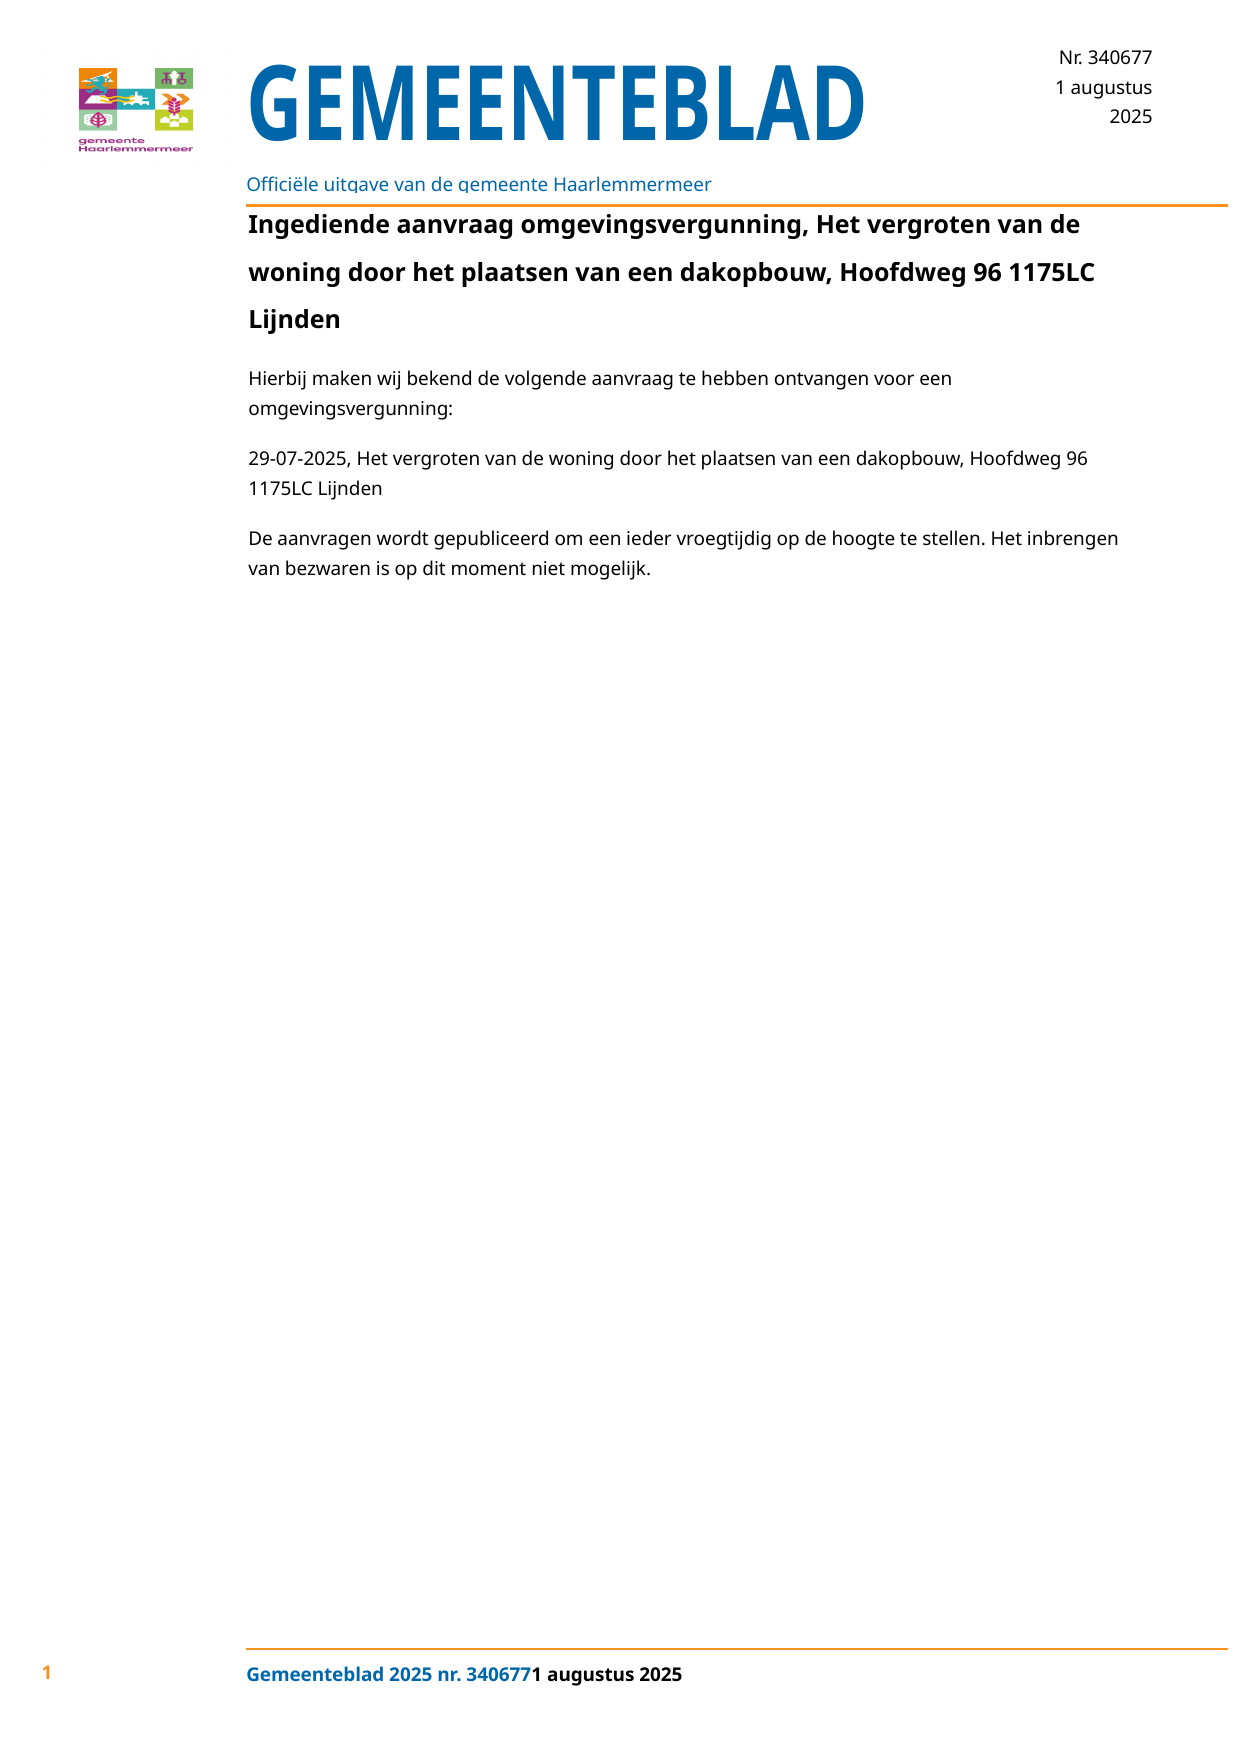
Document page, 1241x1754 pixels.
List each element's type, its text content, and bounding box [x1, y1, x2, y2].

picture [41, 47, 231, 172]
text 29-07-2025, Het vergroten van de woning door het plaatsen van een dakopbouw, Hoofdweg 96 1175LC Lijnden [248, 446, 1152, 501]
text Ingediende aanvraag omgevingsvergunning, Het vergroten van de woning door het plaatsen van een dakopbouw, Hoofdweg 96 1175LC Lijnden [248, 207, 1152, 336]
text De aanvragen wordt gepubliceerd om een ieder vroegtijdig op de hoogte te stellen. Het inbrengen van bezwaren is op dit moment niet mogelijk. [248, 526, 1152, 581]
text Hierbij maken wij bekend de volgende aanvraag te hebben ontvangen voor een omgevingsvergunning: [248, 366, 1152, 421]
